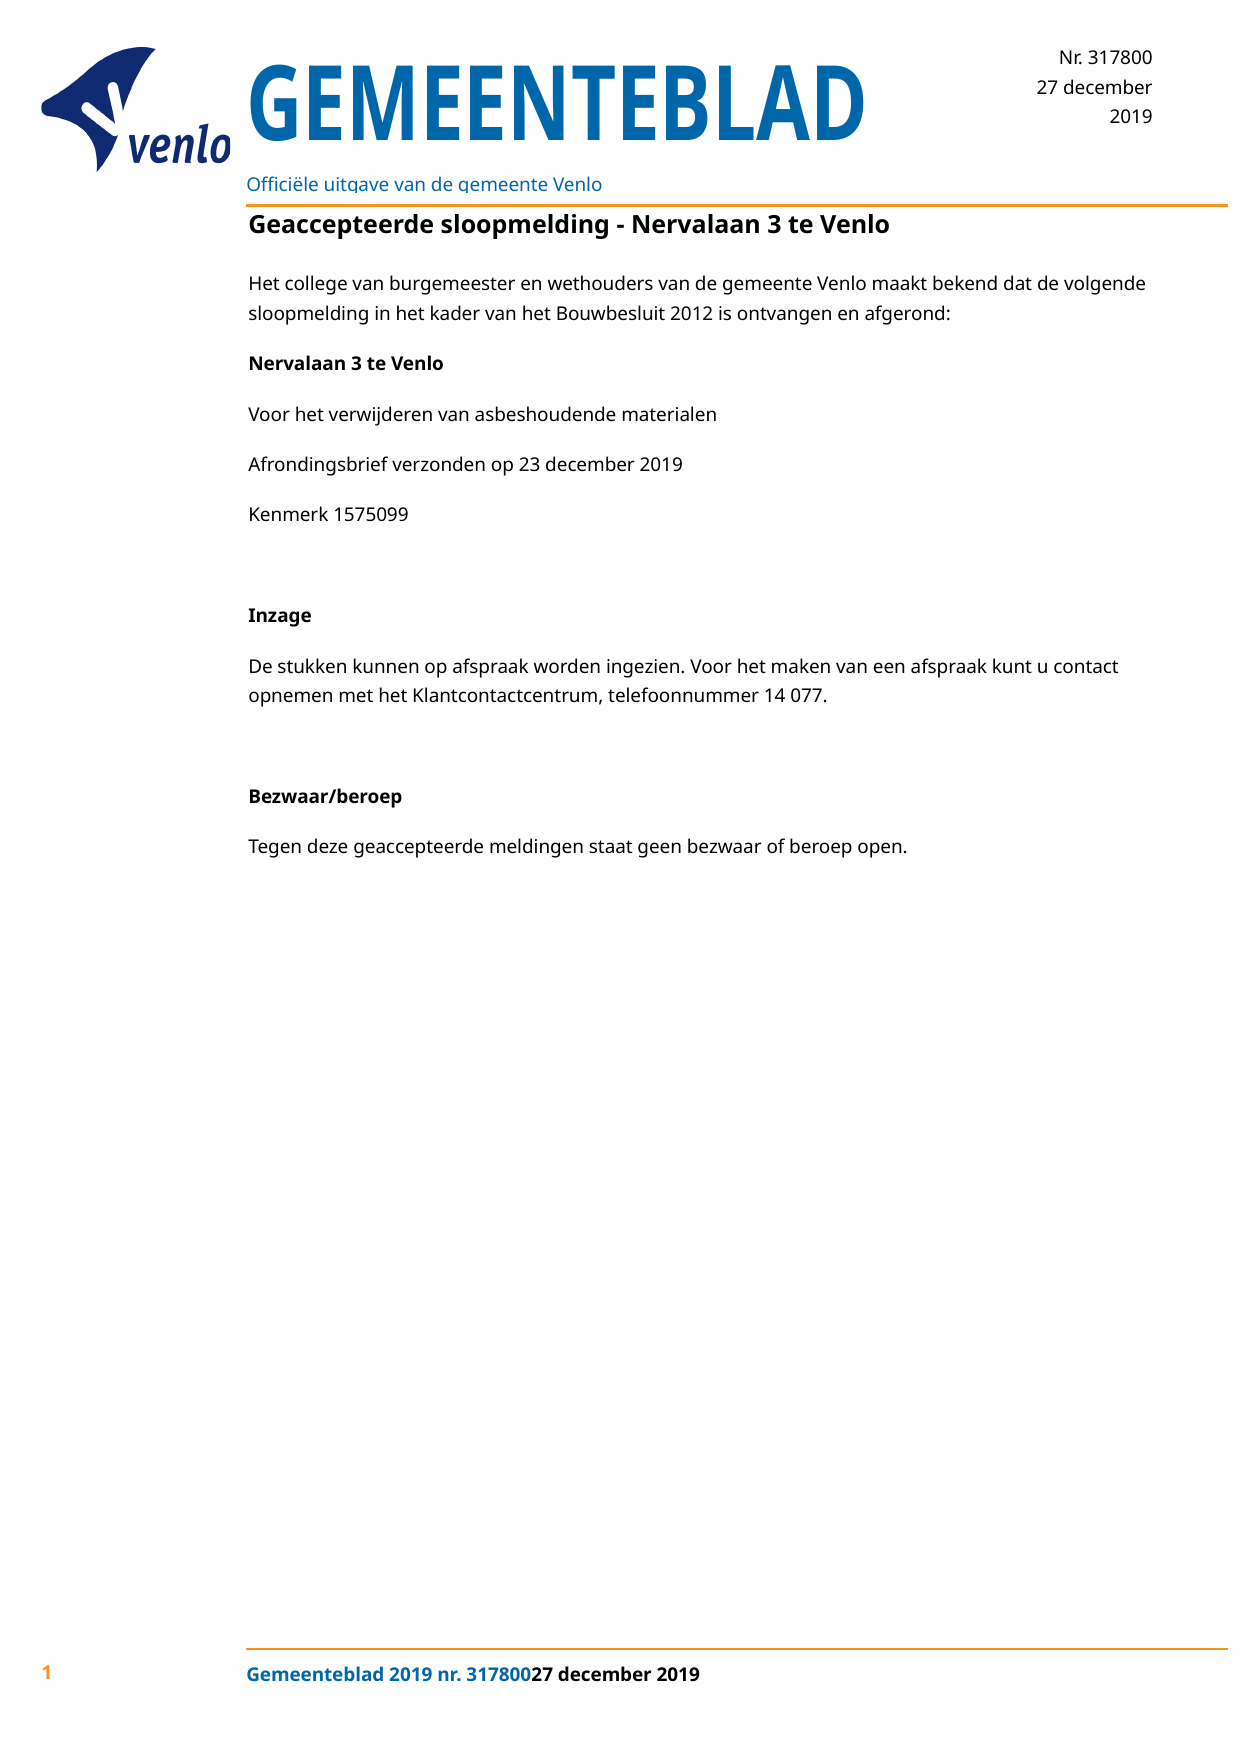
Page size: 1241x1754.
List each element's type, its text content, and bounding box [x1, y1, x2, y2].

text Afrondingsbrief verzonden op 23 december 2019 [248, 451, 1152, 477]
text Tegen deze geaccepteerde meldingen staat geen bezwaar of beroep open. [248, 834, 1152, 859]
picture [41, 47, 231, 172]
text Geaccepteerde sloopmelding - Nervalaan 3 te Venlo [248, 207, 1152, 241]
text Het college van burgemeester en wethouders van de gemeente Venlo maakt bekend dat de volgende sloopmelding in het kader van het Bouwbesluit 2012 is ontvangen en afgerond: [248, 270, 1152, 326]
text De stukken kunnen op afspraak worden ingezien. Voor het maken van een afspraak kunt u contact opnemen met het Klantcontactcentrum, telefoonnummer 14 077. [248, 653, 1152, 708]
text Bezwaar/beroep [248, 783, 1152, 809]
text Kenmerk 1575099 [248, 502, 1152, 527]
text Inzage [248, 602, 1152, 628]
text Nervalaan 3 te Venlo [248, 350, 1152, 376]
text Voor het verwijderen van asbeshoudende materialen [248, 401, 1152, 426]
